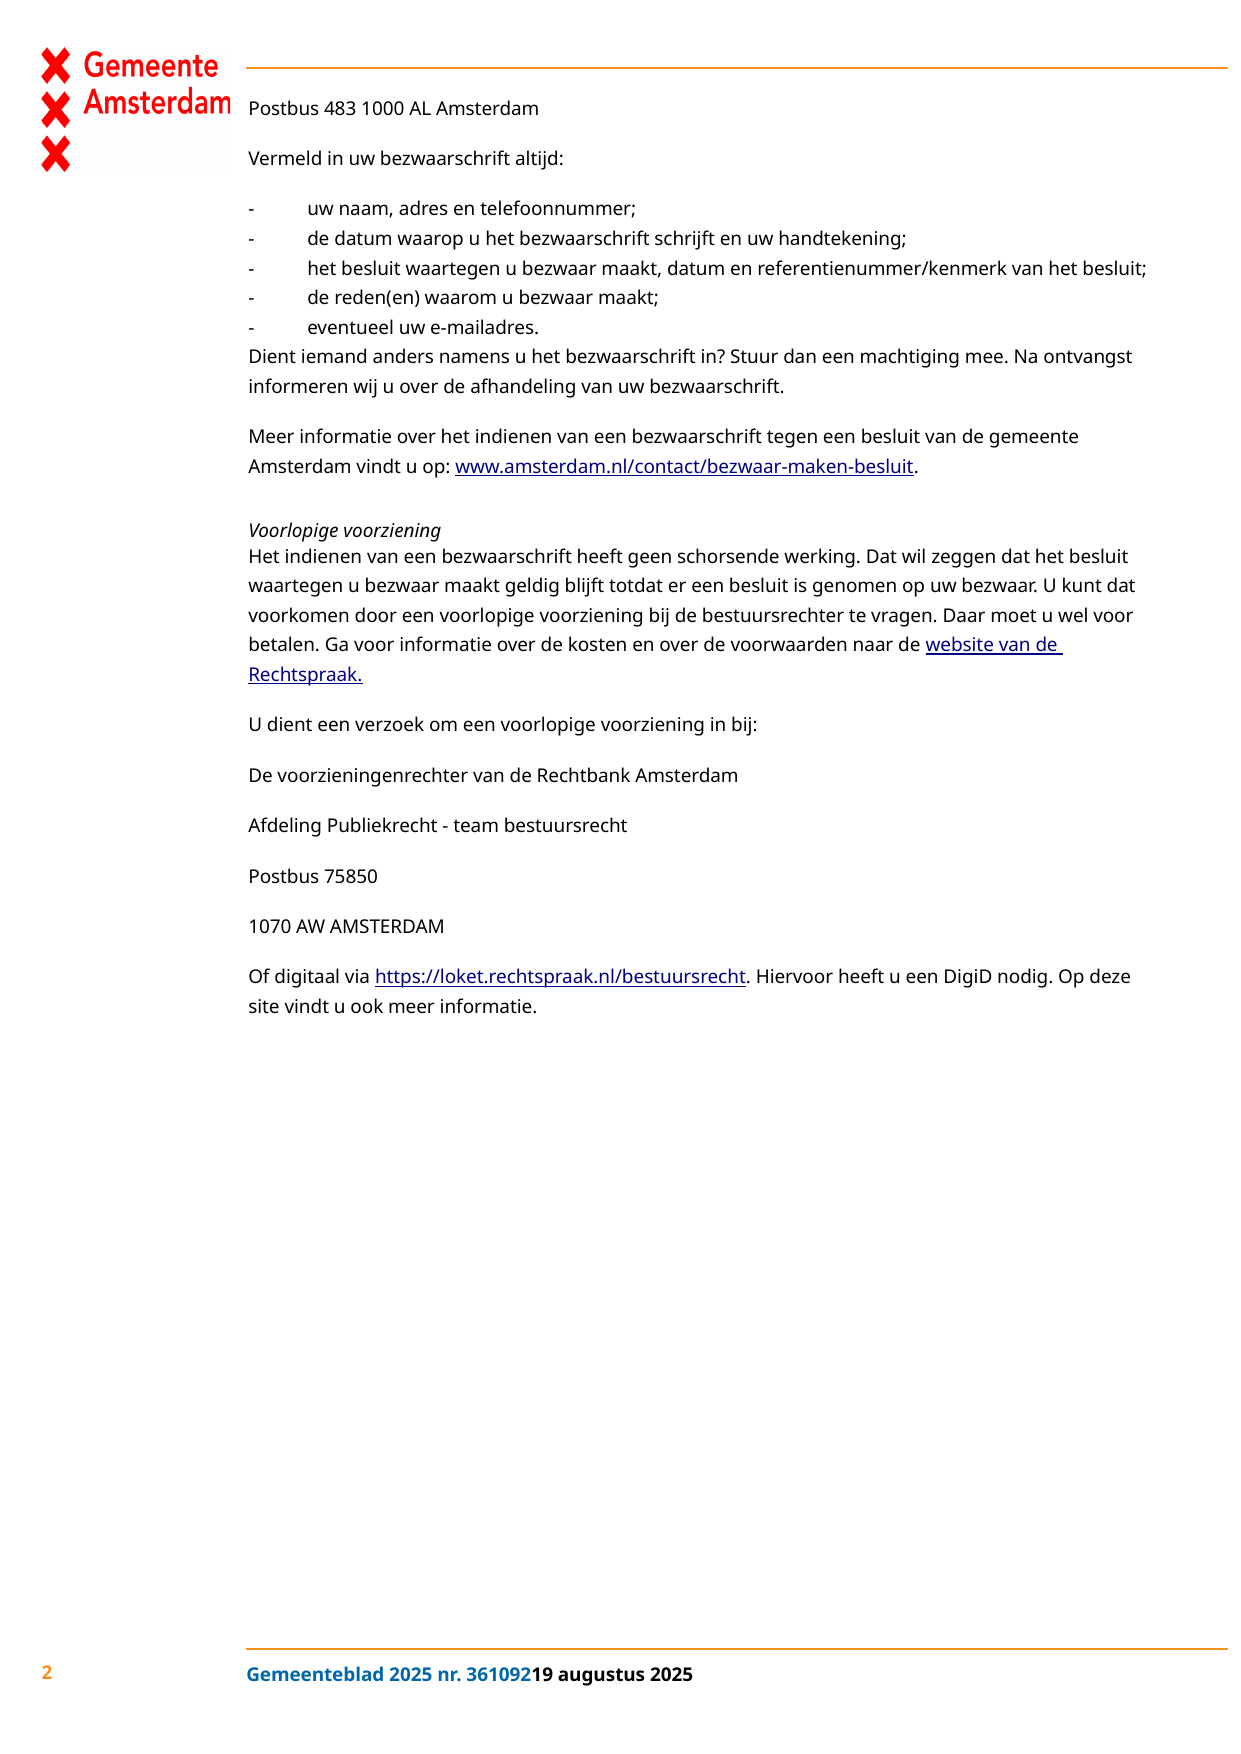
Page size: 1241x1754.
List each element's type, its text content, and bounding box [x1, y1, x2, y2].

list het besluit waartegen u bezwaar maakt, datum en referentienummer/kenmerk van het besluit; [248, 255, 1152, 281]
text Postbus 483 1000 AL Amsterdam [248, 95, 1152, 121]
text Vermeld in uw bezwaarschrift altijd: [248, 145, 1152, 171]
picture [41, 47, 231, 172]
text 1070 AW AMSTERDAM [248, 913, 1152, 939]
text Of digitaal via https://loket.rechtspraak.nl/bestuursrecht. Hiervoor heeft u een DigiD nodig. Op deze site vindt u ook meer informatie. [248, 964, 1152, 1019]
list de datum waarop u het bezwaarschrift schrijft en uw handtekening; [248, 225, 1152, 251]
text Postbus 75850 [248, 863, 1152, 888]
text De voorzieningenrechter van de Rechtbank Amsterdam [248, 762, 1152, 788]
list eventueel uw e-mailadres. [248, 314, 1152, 340]
text Meer informatie over het indienen van een bezwaarschrift tegen een besluit van de gemeente Amsterdam vindt u op: www.amsterdam.nl/contact/bezwaar-maken-besluit. [248, 423, 1152, 479]
text Afdeling Publiekrecht - team bestuursrecht [248, 812, 1152, 838]
list uw naam, adres en telefoonnummer; [248, 196, 1152, 221]
text Dient iemand anders namens u het bezwaarschrift in? Stuur dan een machtiging mee. Na ontvangst informeren wij u over de afhandeling van uw bezwaarschrift. [248, 343, 1152, 399]
text Het indienen van een bezwaarschrift heeft geen schorsende werking. Dat wil zeggen dat het besluit waartegen u bezwaar maakt geldig blijft totdat er een besluit is genomen op uw bezwaar. U kunt dat voorkomen door een voorlopige voorziening bij de bestuursrechter te vragen. Daar moet u wel voor betalen. Ga voor informatie over de kosten en over de voorwaarden naar de website van de Rechtspraak. [248, 543, 1152, 687]
text Voorlopige voorziening [248, 517, 1152, 543]
text U dient een verzoek om een voorlopige voorziening in bij: [248, 712, 1152, 737]
list de reden(en) waarom u bezwaar maakt; [248, 284, 1152, 310]
